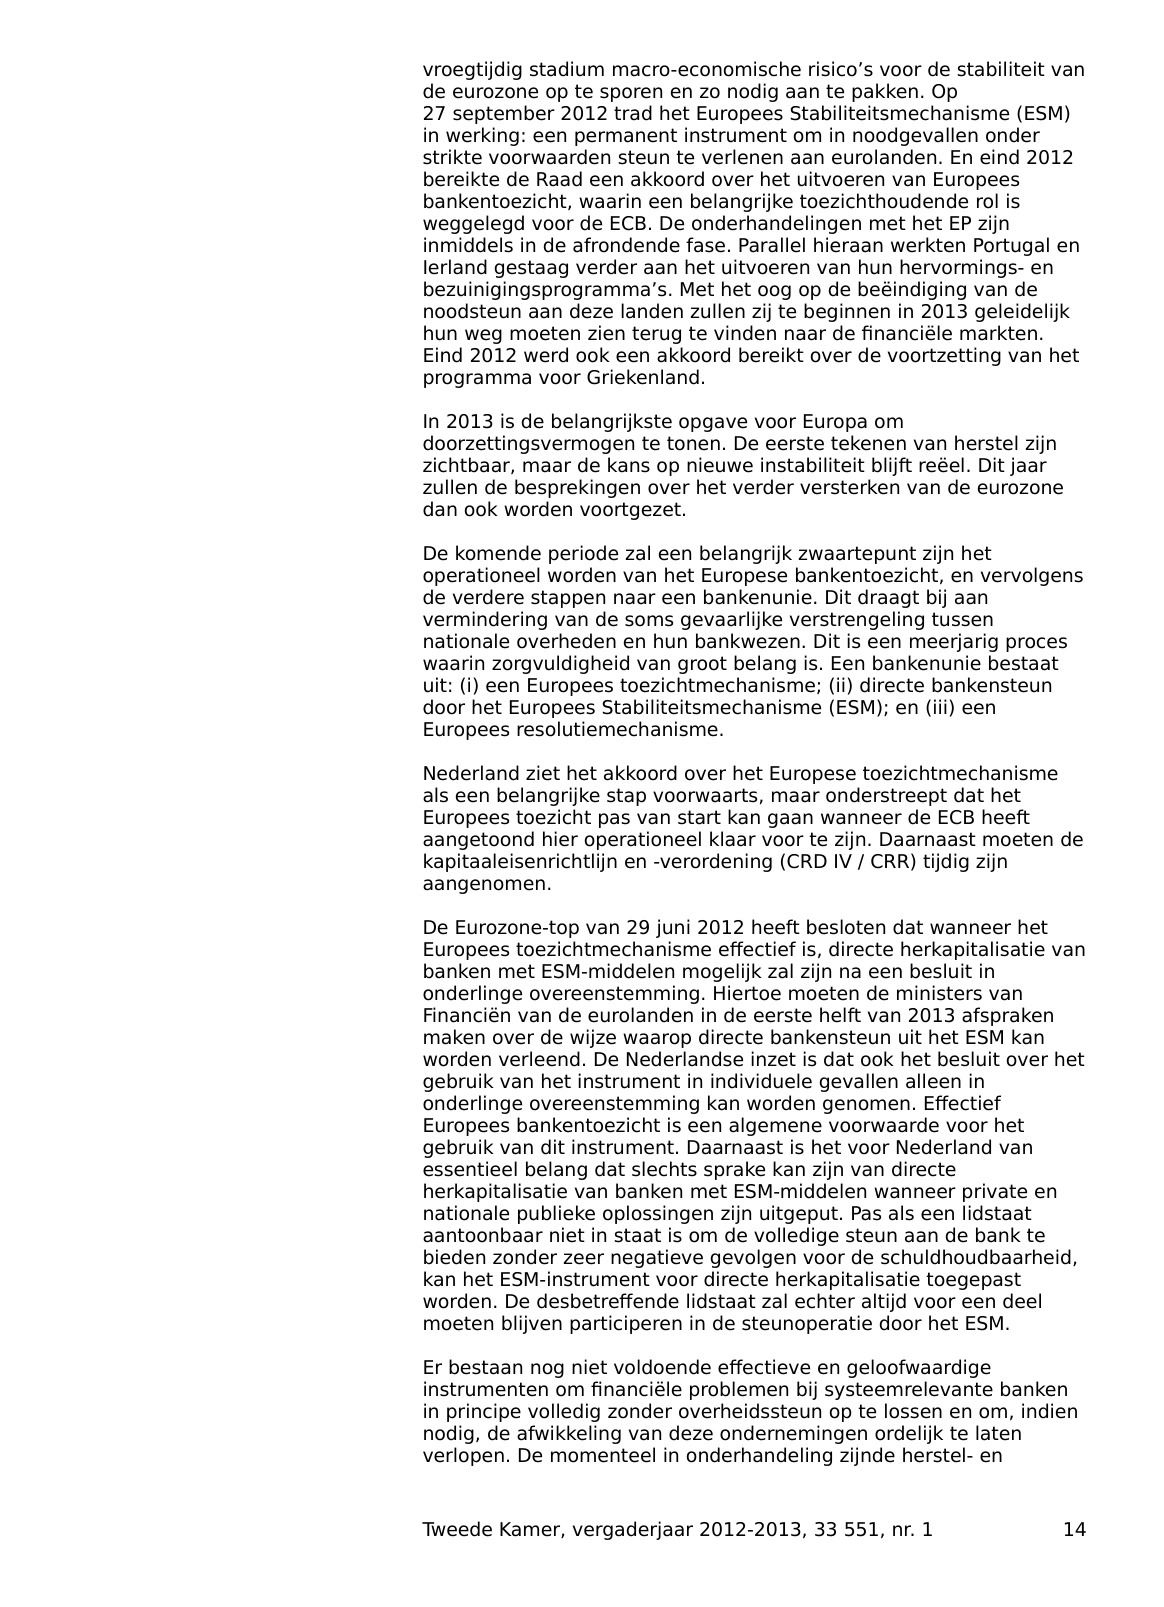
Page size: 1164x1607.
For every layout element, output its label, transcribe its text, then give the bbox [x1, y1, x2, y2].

text Nederland ziet het akkoord over het Europese toezichtmechanisme als een belangrijke stap voorwaarts, maar onderstreept dat het Europees toezicht pas van start kan gaan wanneer de ECB heeft aangetoond hier operationeel klaar voor te zijn. Daarnaast moeten de kapitaaleisenrichtlijn en -verordening (CRD IV / CRR) tijdig zijn aangenomen. [422, 763, 1087, 895]
text Er bestaan nog niet voldoende effectieve en geloofwaardige instrumenten om financiële problemen bij systeemrelevante banken in principe volledig zonder overheidssteun op te lossen en om, indien nodig, de afwikkeling van deze ondernemingen ordelijk te laten verlopen. De momenteel in onderhandeling zijnde herstel- en [422, 1357, 1087, 1467]
text De komende periode zal een belangrijk zwaartepunt zijn het operationeel worden van het Europese bankentoezicht, en vervolgens de verdere stappen naar een bankenunie. Dit draagt bij aan vermindering van de soms gevaarlijke verstrengeling tussen nationale overheden en hun bankwezen. Dit is een meerjarig proces waarin zorgvuldigheid van groot belang is. Een bankenunie bestaat uit: (i) een Europees toezichtmechanisme; (ii) directe bankensteun door het Europees Stabiliteitsmechanisme (ESM); en (iii) een Europees resolutiemechanisme. [422, 543, 1087, 741]
text In 2013 is de belangrijkste opgave voor Europa om doorzettingsvermogen te tonen. De eerste tekenen van herstel zijn zichtbaar, maar de kans op nieuwe instabiliteit blijft reëel. Dit jaar zullen de besprekingen over het verder versterken van de eurozone dan ook worden voortgezet. [422, 411, 1087, 521]
text vroegtijdig stadium macro-economische risico’s voor de stabiliteit van de eurozone op te sporen en zo nodig aan te pakken. Op 27 september 2012 trad het Europees Stabiliteitsmechanisme (ESM) in werking: een permanent instrument om in noodgevallen onder strikte voorwaarden steun te verlenen aan eurolanden. En eind 2012 bereikte de Raad een akkoord over het uitvoeren van Europees bankentoezicht, waarin een belangrijke toezichthoudende rol is weggelegd voor de ECB. De onderhandelingen met het EP zijn inmiddels in de afrondende fase. Parallel hieraan werkten Portugal en Ierland gestaag verder aan het uitvoeren van hun hervormings- en bezuinigingsprogramma’s. Met het oog op de beëindiging van de noodsteun aan deze landen zullen zij te beginnen in 2013 geleidelijk hun weg moeten zien terug te vinden naar de financiële markten. Eind 2012 werd ook een akkoord bereikt over de voortzetting van het programma voor Griekenland. [422, 59, 1087, 389]
text De Eurozone-top van 29 juni 2012 heeft besloten dat wanneer het Europees toezichtmechanisme effectief is, directe herkapitalisatie van banken met ESM-middelen mogelijk zal zijn na een besluit in onderlinge overeenstemming. Hiertoe moeten de ministers van Financiën van de eurolanden in de eerste helft van 2013 afspraken maken over de wijze waarop directe bankensteun uit het ESM kan worden verleend. De Nederlandse inzet is dat ook het besluit over het gebruik van het instrument in individuele gevallen alleen in onderlinge overeenstemming kan worden genomen. Effectief Europees bankentoezicht is een algemene voorwaarde voor het gebruik van dit instrument. Daarnaast is het voor Nederland van essentieel belang dat slechts sprake kan zijn van directe herkapitalisatie van banken met ESM-middelen wanneer private en nationale publieke oplossingen zijn uitgeput. Pas als een lidstaat aantoonbaar niet in staat is om de volledige steun aan de bank te bieden zonder zeer negatieve gevolgen voor de schuldhoudbaarheid, kan het ESM-instrument voor directe herkapitalisatie toegepast worden. De desbetreffende lidstaat zal echter altijd voor een deel moeten blijven participeren in de steunoperatie door het ESM. [422, 917, 1087, 1335]
